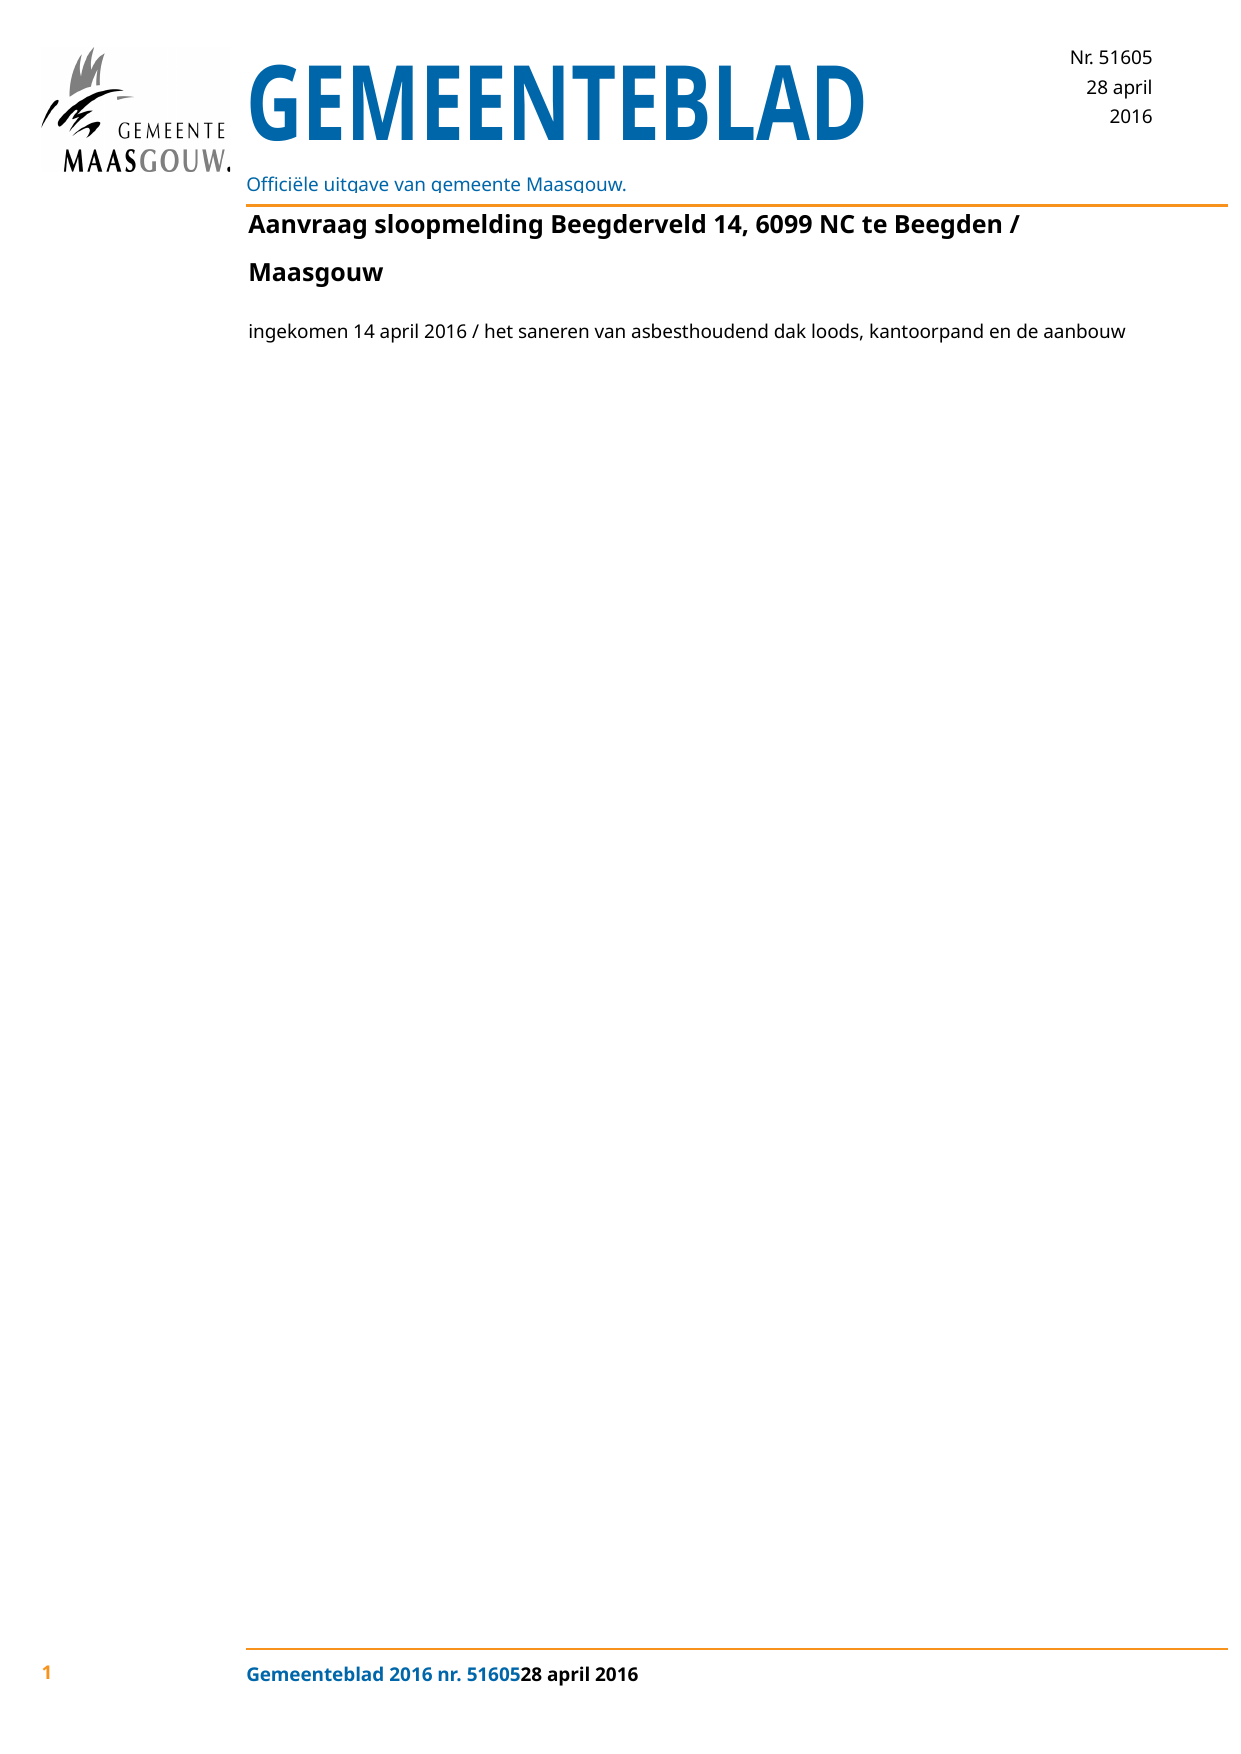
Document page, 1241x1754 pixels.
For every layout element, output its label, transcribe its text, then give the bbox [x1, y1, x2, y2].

text Aanvraag sloopmelding Beegderveld 14, 6099 NC te Beegden / Maasgouw [248, 207, 1152, 288]
text ingekomen 14 april 2016 / het saneren van asbesthoudend dak loods, kantoorpand en de aanbouw [248, 318, 1152, 344]
picture [41, 47, 231, 172]
